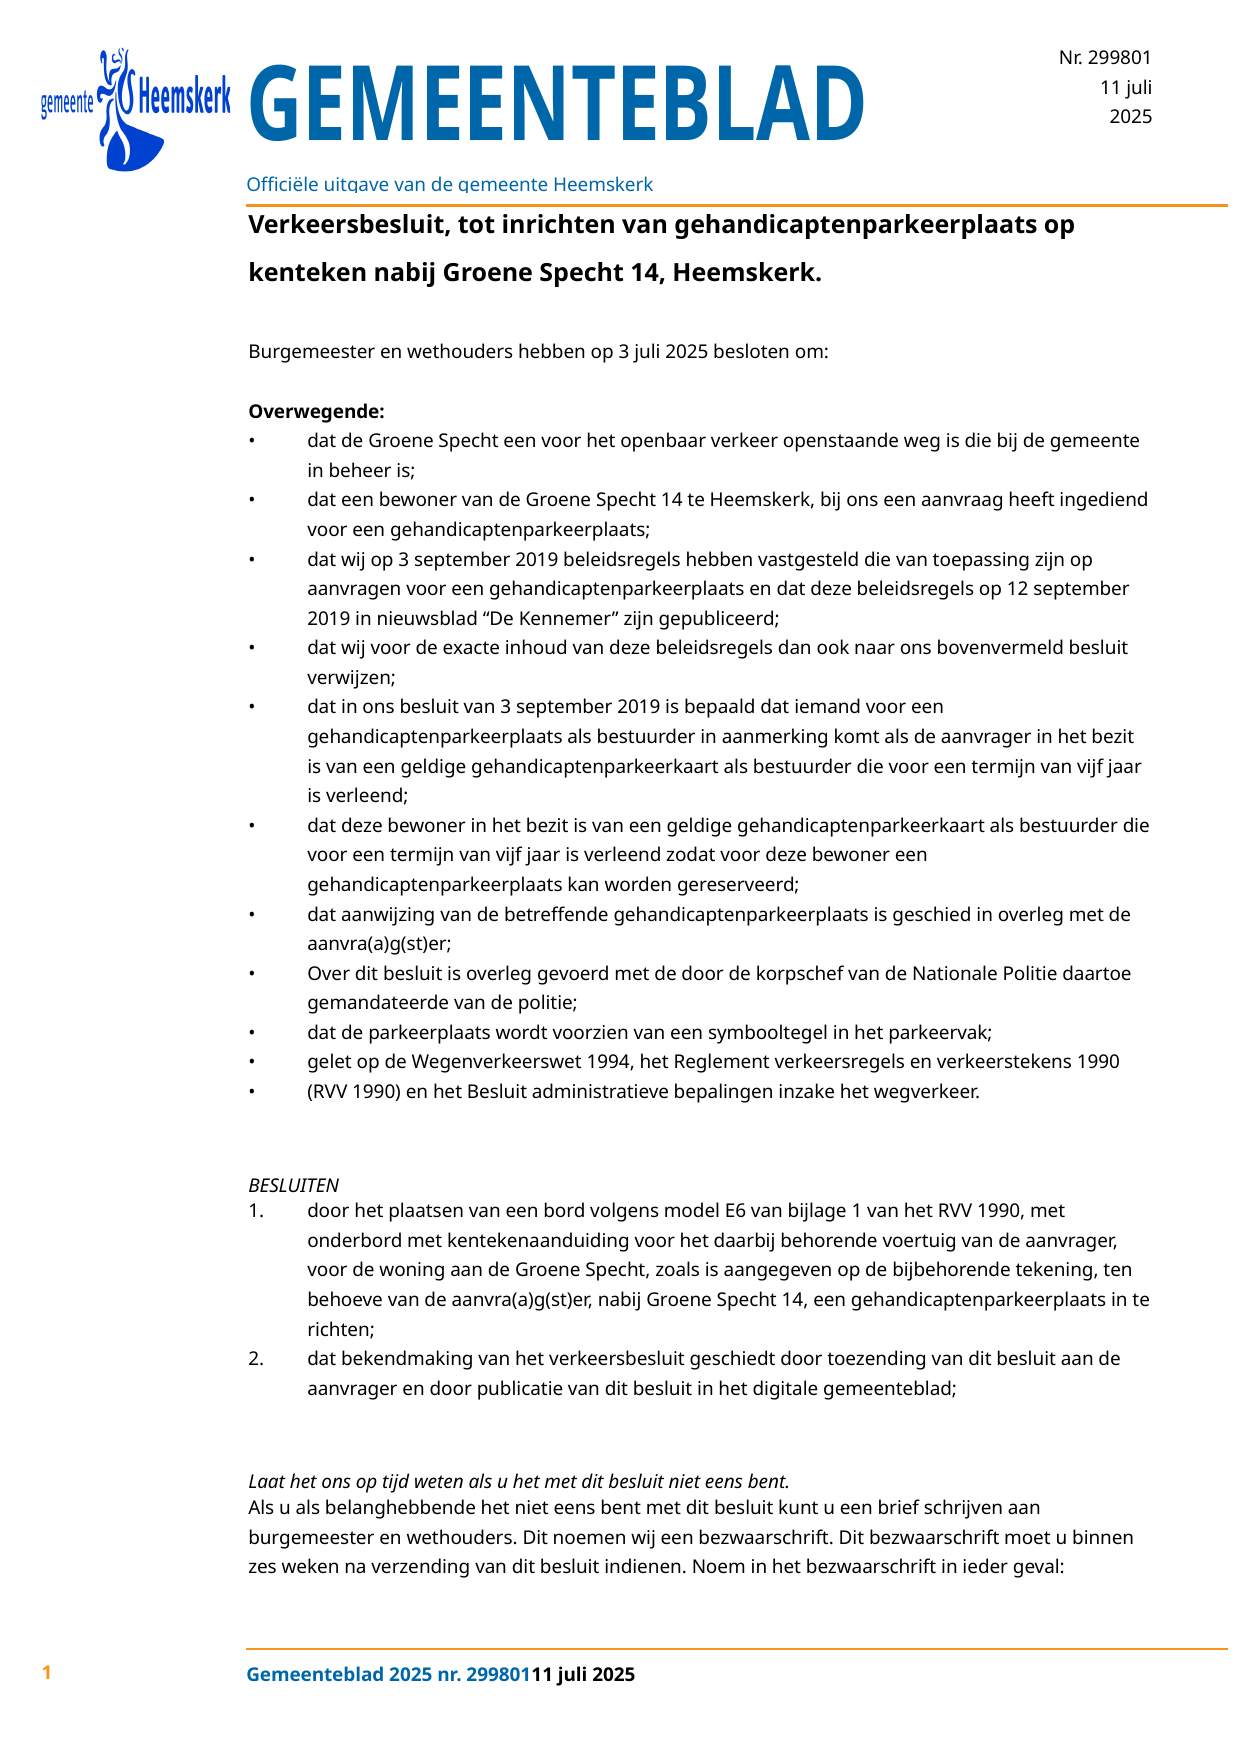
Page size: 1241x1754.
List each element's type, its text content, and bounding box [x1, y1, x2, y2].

list dat bekendmaking van het verkeersbesluit geschiedt door toezending van dit besluit aan de aanvrager en door publicatie van dit besluit in het digitale gemeenteblad; [248, 1345, 1152, 1401]
list dat de parkeerplaats wordt voorzien van een symbooltegel in het parkeervak; [248, 1019, 1152, 1045]
list dat aanwijzing van de betreffende gehandicaptenparkeerplaats is geschied in overleg met de aanvra(a)g(st)er; [248, 901, 1152, 956]
text Overwegende: [248, 398, 1152, 423]
list dat een bewoner van de Groene Specht 14 te Heemskerk, bij ons een aanvraag heeft ingediend voor een gehandicaptenparkeerplaats; [248, 487, 1152, 542]
text Als u als belanghebbende het niet eens bent met dit besluit kunt u een brief schrijven aan burgemeester en wethouders. Dit noemen wij een bezwaarschrift. Dit bezwaarschrift moet u binnen zes weken na verzending van dit besluit indienen. Noem in het bezwaarschrift in ieder geval: [248, 1494, 1152, 1579]
list door het plaatsen van een bord volgens model E6 van bijlage 1 van het RVV 1990, met onderbord met kentekenaanduiding voor het daarbij behorende voertuig van de aanvrager, voor de woning aan de Groene Specht, zoals is aangegeven op de bijbehorende tekening, ten behoeve van de aanvra(a)g(st)er, nabij Groene Specht 14, een gehandicaptenparkeerplaats in te richten; [248, 1197, 1152, 1342]
text BESLUITEN [248, 1172, 1152, 1197]
picture [41, 47, 231, 172]
list gelet op de Wegenverkeerswet 1994, het Reglement verkeersregels en verkeerstekens 1990 [248, 1049, 1152, 1074]
list dat wij voor de exacte inhoud van deze beleidsregels dan ook naar ons bovenvermeld besluit verwijzen; [248, 634, 1152, 690]
list dat wij op 3 september 2019 beleidsregels hebben vastgesteld die van toepassing zijn op aanvragen voor een gehandicaptenparkeerplaats en dat deze beleidsregels op 12 september 2019 in nieuwsblad “De Kennemer” zijn gepubliceerd; [248, 546, 1152, 631]
text Burgemeester en wethouders hebben op 3 juli 2025 besloten om: [248, 339, 1152, 364]
list dat de Groene Specht een voor het openbaar verkeer openstaande weg is die bij de gemeente in beheer is; [248, 427, 1152, 483]
text Verkeersbesluit, tot inrichten van gehandicaptenparkeerplaats op kenteken nabij Groene Specht 14, Heemskerk. [248, 207, 1152, 288]
list (RVV 1990) en het Besluit administratieve bepalingen inzake het wegverkeer. [248, 1078, 1152, 1104]
list Over dit besluit is overleg gevoerd met de door de korpschef van de Nationale Politie daartoe gemandateerde van de politie; [248, 960, 1152, 1015]
list dat deze bewoner in het bezit is van een geldige gehandicaptenparkeerkaart als bestuurder die voor een termijn van vijf jaar is verleend zodat voor deze bewoner een gehandicaptenparkeerplaats kan worden gereserveerd; [248, 812, 1152, 897]
list dat in ons besluit van 3 september 2019 is bepaald dat iemand voor een gehandicaptenparkeerplaats als bestuurder in aanmerking komt als de aanvrager in het bezit is van een geldige gehandicaptenparkeerkaart als bestuurder die voor een termijn van vijf jaar is verleend; [248, 694, 1152, 808]
text Laat het ons op tijd weten als u het met dit besluit niet eens bent. [248, 1468, 1152, 1494]
